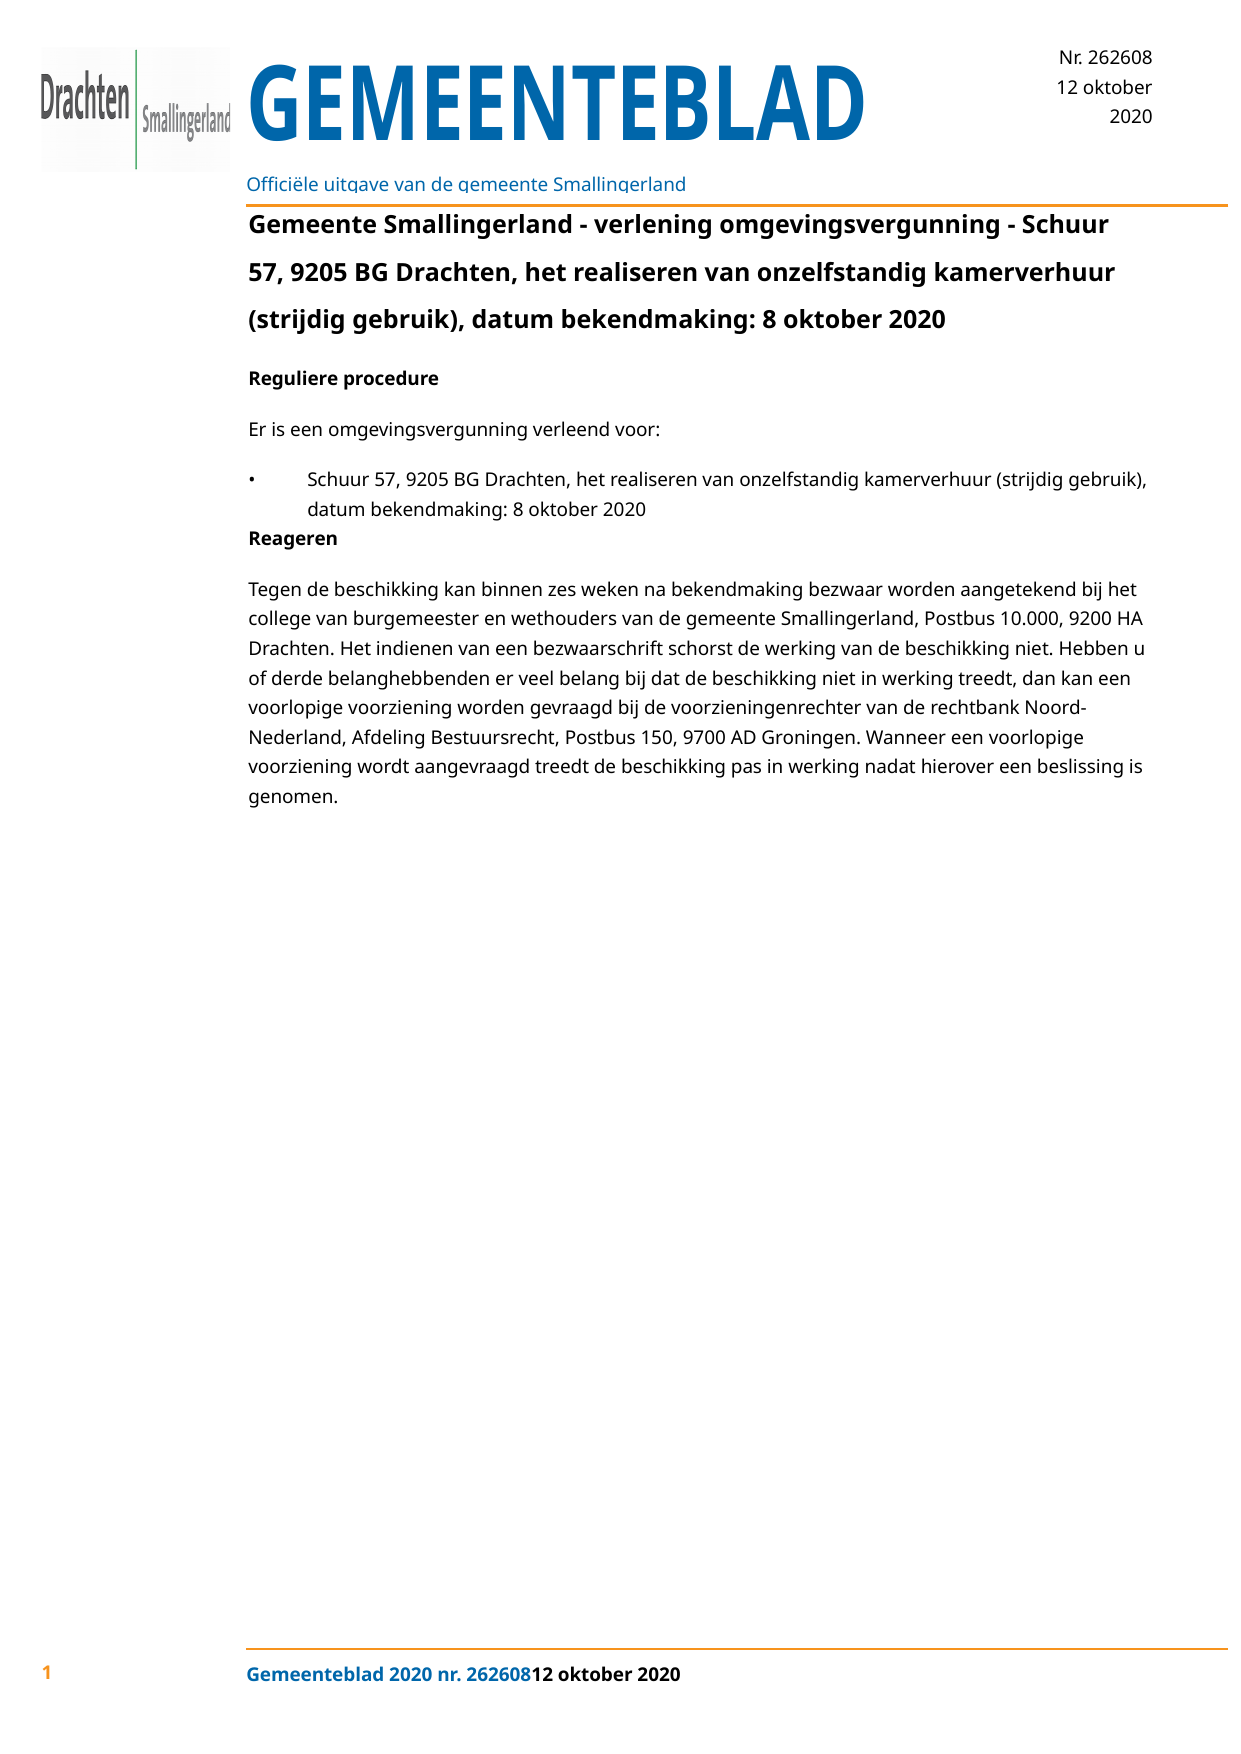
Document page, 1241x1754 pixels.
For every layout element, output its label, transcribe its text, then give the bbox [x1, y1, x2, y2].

text Tegen de beschikking kan binnen zes weken na bekendmaking bezwaar worden aangetekend bij het college van burgemeester en wethouders van de gemeente Smallingerland, Postbus 10.000, 9200 HA Drachten. Het indienen van een bezwaarschrift schorst de werking van de beschikking niet. Hebben u of derde belanghebbenden er veel belang bij dat de beschikking niet in werking treedt, dan kan een voorlopige voorziening worden gevraagd bij de voorzieningenrechter van de rechtbank Noord-Nederland, Afdeling Bestuursrecht, Postbus 150, 9700 AD Groningen. Wanneer een voorlopige voorziening wordt aangevraagd treedt de beschikking pas in werking nadat hierover een beslissing is genomen. [248, 576, 1152, 809]
picture [41, 47, 231, 172]
text Er is een omgevingsvergunning verleend voor: [248, 416, 1152, 442]
text Gemeente Smallingerland - verlening omgevingsvergunning - Schuur 57, 9205 BG Drachten, het realiseren van onzelfstandig kamerverhuur (strijdig gebruik), datum bekendmaking: 8 oktober 2020 [248, 207, 1152, 336]
text Reageren [248, 526, 1152, 551]
list Schuur 57, 9205 BG Drachten, het realiseren van onzelfstandig kamerverhuur (strijdig gebruik), datum bekendmaking: 8 oktober 2020 [248, 466, 1152, 522]
text Reguliere procedure [248, 366, 1152, 391]
